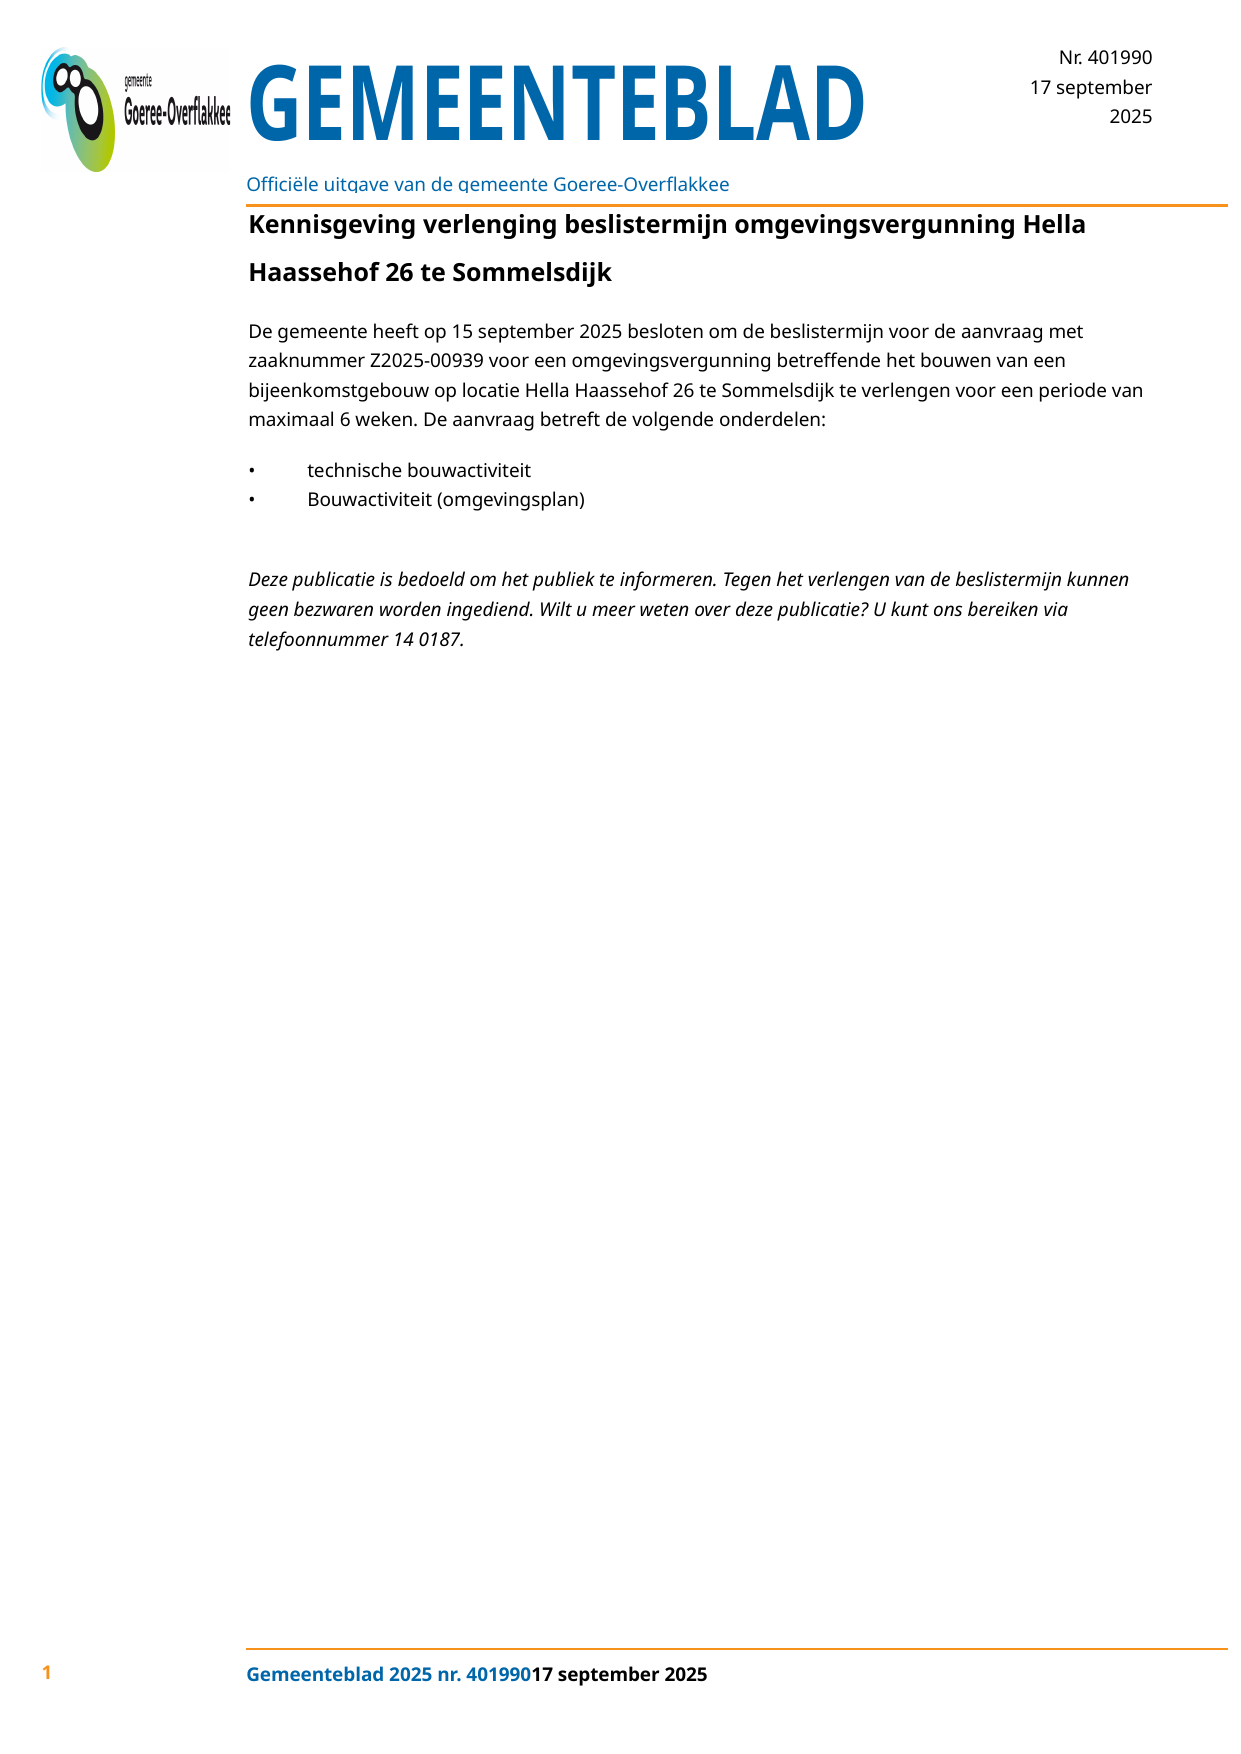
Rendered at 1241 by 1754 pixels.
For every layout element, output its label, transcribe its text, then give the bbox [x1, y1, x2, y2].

list technische bouwactiviteit [248, 457, 1152, 483]
text Kennisgeving verlenging beslistermijn omgevingsvergunning Hella Haassehof 26 te Sommelsdijk [248, 207, 1152, 288]
picture [41, 47, 231, 172]
list Bouwactiviteit (omgevingsplan) [248, 487, 1152, 512]
text De gemeente heeft op 15 september 2025 besloten om de beslistermijn voor de aanvraag met zaaknummer Z2025-00939 voor een omgevingsvergunning betreffende het bouwen van een bijeenkomstgebouw op locatie Hella Haassehof 26 te Sommelsdijk te verlengen voor een periode van maximaal 6 weken. De aanvraag betreft de volgende onderdelen: [248, 318, 1152, 432]
text Deze publicatie is bedoeld om het publiek te informeren. Tegen het verlengen van de beslistermijn kunnen geen bezwaren worden ingediend. Wilt u meer weten over deze publicatie? U kunt ons bereiken via telefoonnummer 14 0187. [248, 567, 1152, 652]
